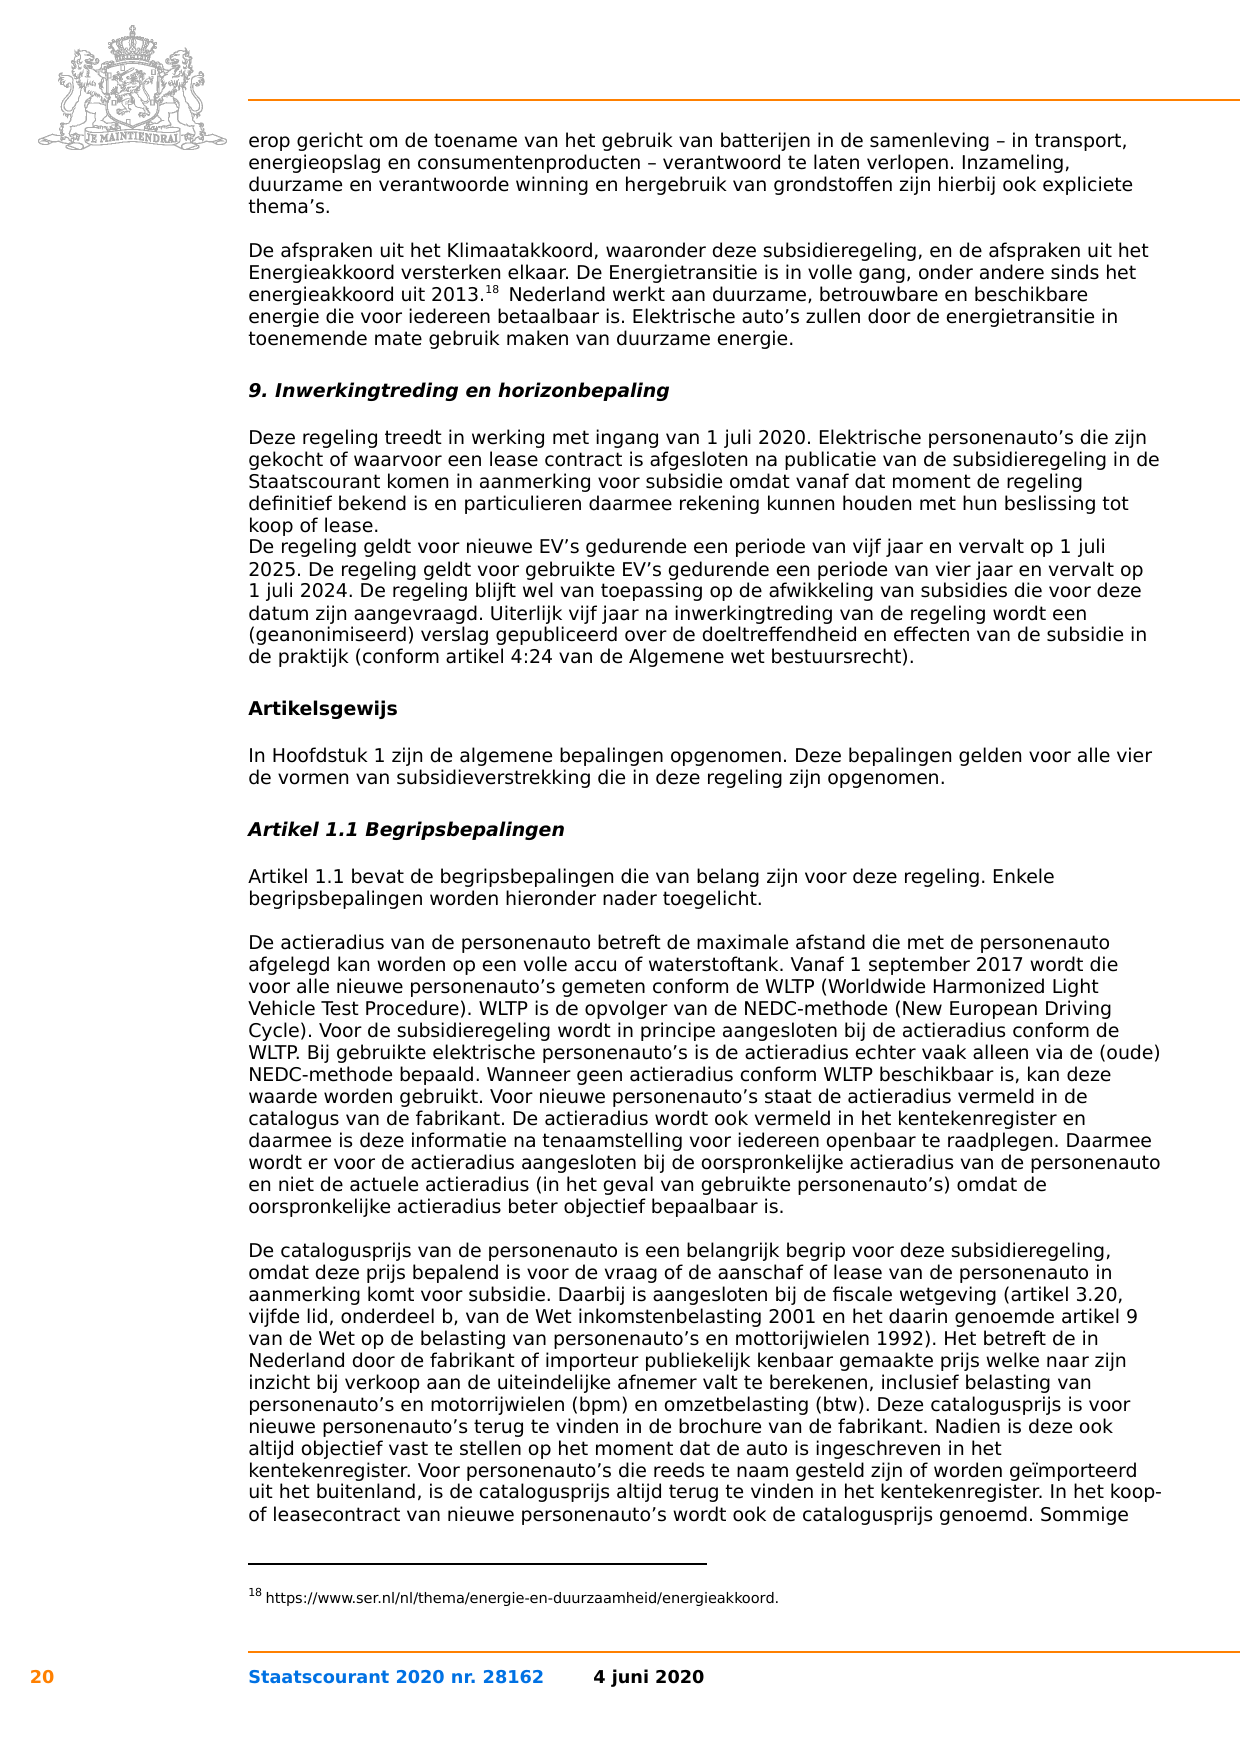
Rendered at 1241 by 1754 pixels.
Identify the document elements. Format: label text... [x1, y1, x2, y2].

subtitle Artikel 1.1 Begripsbepalingen [248, 819, 1163, 841]
text De regeling geldt voor nieuwe EV’s gedurende een periode van vijf jaar en vervalt op 1 juli 2025. De regeling geldt voor gebruikte EV’s gedurende een periode van vier jaar en vervalt op 1 juli 2024. De regeling blijft wel van toepassing op de afwikkeling van subsidies die voor deze datum zijn aangevraagd. Uiterlijk vijf jaar na inwerkingtreding van de regeling wordt een (geanonimiseerd) verslag gepubliceerd over de doeltreffendheid en effecten van de subsidie in de praktijk (conform artikel 4:24 van de Algemene wet bestuursrecht). [248, 536, 1163, 668]
subtitle 9. Inwerkingtreding en horizonbepaling [248, 379, 1163, 402]
text https://www.ser.nl/nl/thema/energie-en-duurzaamheid/energieakkoord. [248, 1586, 1163, 1608]
picture [38, 25, 227, 150]
text Deze regeling treedt in werking met ingang van 1 juli 2020. Elektrische personenauto’s die zijn gekocht of waarvoor een lease contract is afgesloten na publicatie van de subsidieregeling in de Staatscourant komen in aanmerking voor subsidie omdat vanaf dat moment de regeling definitief bekend is en particulieren daarmee rekening kunnen houden met hun beslissing tot koop of lease. [248, 427, 1163, 536]
text In Hoofdstuk 1 zijn de algemene bepalingen opgenomen. Deze bepalingen gelden voor alle vier de vormen van subsidieverstrekking die in deze regeling zijn opgenomen. [248, 745, 1163, 789]
text De afspraken uit het Klimaatakkoord, waaronder deze subsidieregeling, en de afspraken uit het Energieakkoord versterken elkaar. De Energietransitie is in volle gang, onder andere sinds het energieakkoord uit 2013. Nederland werkt aan duurzame, betrouwbare en beschikbare energie die voor iedereen betaalbaar is. Elektrische auto’s zullen door de energietransitie in toenemende mate gebruik maken van duurzame energie. [248, 240, 1163, 349]
text Artikel 1.1 bevat de begripsbepalingen die van belang zijn voor deze regeling. Enkele begripsbepalingen worden hieronder nader toegelicht. [248, 866, 1163, 910]
text erop gericht om de toename van het gebruik van batterijen in de samenleving – in transport, energieopslag en consumentenproducten – verantwoord te laten verlopen. Inzameling, duurzame en verantwoorde winning en hergebruik van grondstoffen zijn hierbij ook expliciete thema’s. [248, 130, 1163, 218]
subtitle Artikelsgewijs [248, 698, 1163, 720]
text De actieradius van de personenauto betreft de maximale afstand die met de personenauto afgelegd kan worden op een volle accu of waterstoftank. Vanaf 1 september 2017 wordt die voor alle nieuwe personenauto’s gemeten conform de WLTP (Worldwide Harmonized Light Vehicle Test Procedure). WLTP is de opvolger van de NEDC-methode (New European Driving Cycle). Voor de subsidieregeling wordt in principe aangesloten bij de actieradius conform de WLTP. Bij gebruikte elektrische personenauto’s is de actieradius echter vaak alleen via de (oude) NEDC-methode bepaald. Wanneer geen actieradius conform WLTP beschikbaar is, kan deze waarde worden gebruikt. Voor nieuwe personenauto’s staat de actieradius vermeld in de catalogus van de fabrikant. De actieradius wordt ook vermeld in het kentekenregister en daarmee is deze informatie na tenaamstelling voor iedereen openbaar te raadplegen. Daarmee wordt er voor de actieradius aangesloten bij de oorspronkelijke actieradius van de personenauto en niet de actuele actieradius (in het geval van gebruikte personenauto’s) omdat de oorspronkelijke actieradius beter objectief bepaalbaar is. [248, 932, 1163, 1218]
text De catalogusprijs van de personenauto is een belangrijk begrip voor deze subsidieregeling, omdat deze prijs bepalend is voor de vraag of de aanschaf of lease van de personenauto in aanmerking komt voor subsidie. Daarbij is aangesloten bij de fiscale wetgeving (artikel 3.20, vijfde lid, onderdeel b, van de Wet inkomstenbelasting 2001 en het daarin genoemde artikel 9 van de Wet op de belasting van personenauto’s en mottorijwielen 1992). Het betreft de in Nederland door de fabrikant of importeur publiekelijk kenbaar gemaakte prijs welke naar zijn inzicht bij verkoop aan de uiteindelijke afnemer valt te berekenen, inclusief belasting van personenauto’s en motorrijwielen (bpm) en omzetbelasting (btw). Deze catalogusprijs is voor nieuwe personenauto’s terug te vinden in de brochure van de fabrikant. Nadien is deze ook altijd objectief vast te stellen op het moment dat de auto is ingeschreven in het kentekenregister. Voor personenauto’s die reeds te naam gesteld zijn of worden geïmporteerd uit het buitenland, is de catalogusprijs altijd terug te vinden in het kentekenregister. In het koop- of leasecontract van nieuwe personenauto’s wordt ook de catalogusprijs genoemd. Sommige [248, 1240, 1163, 1525]
